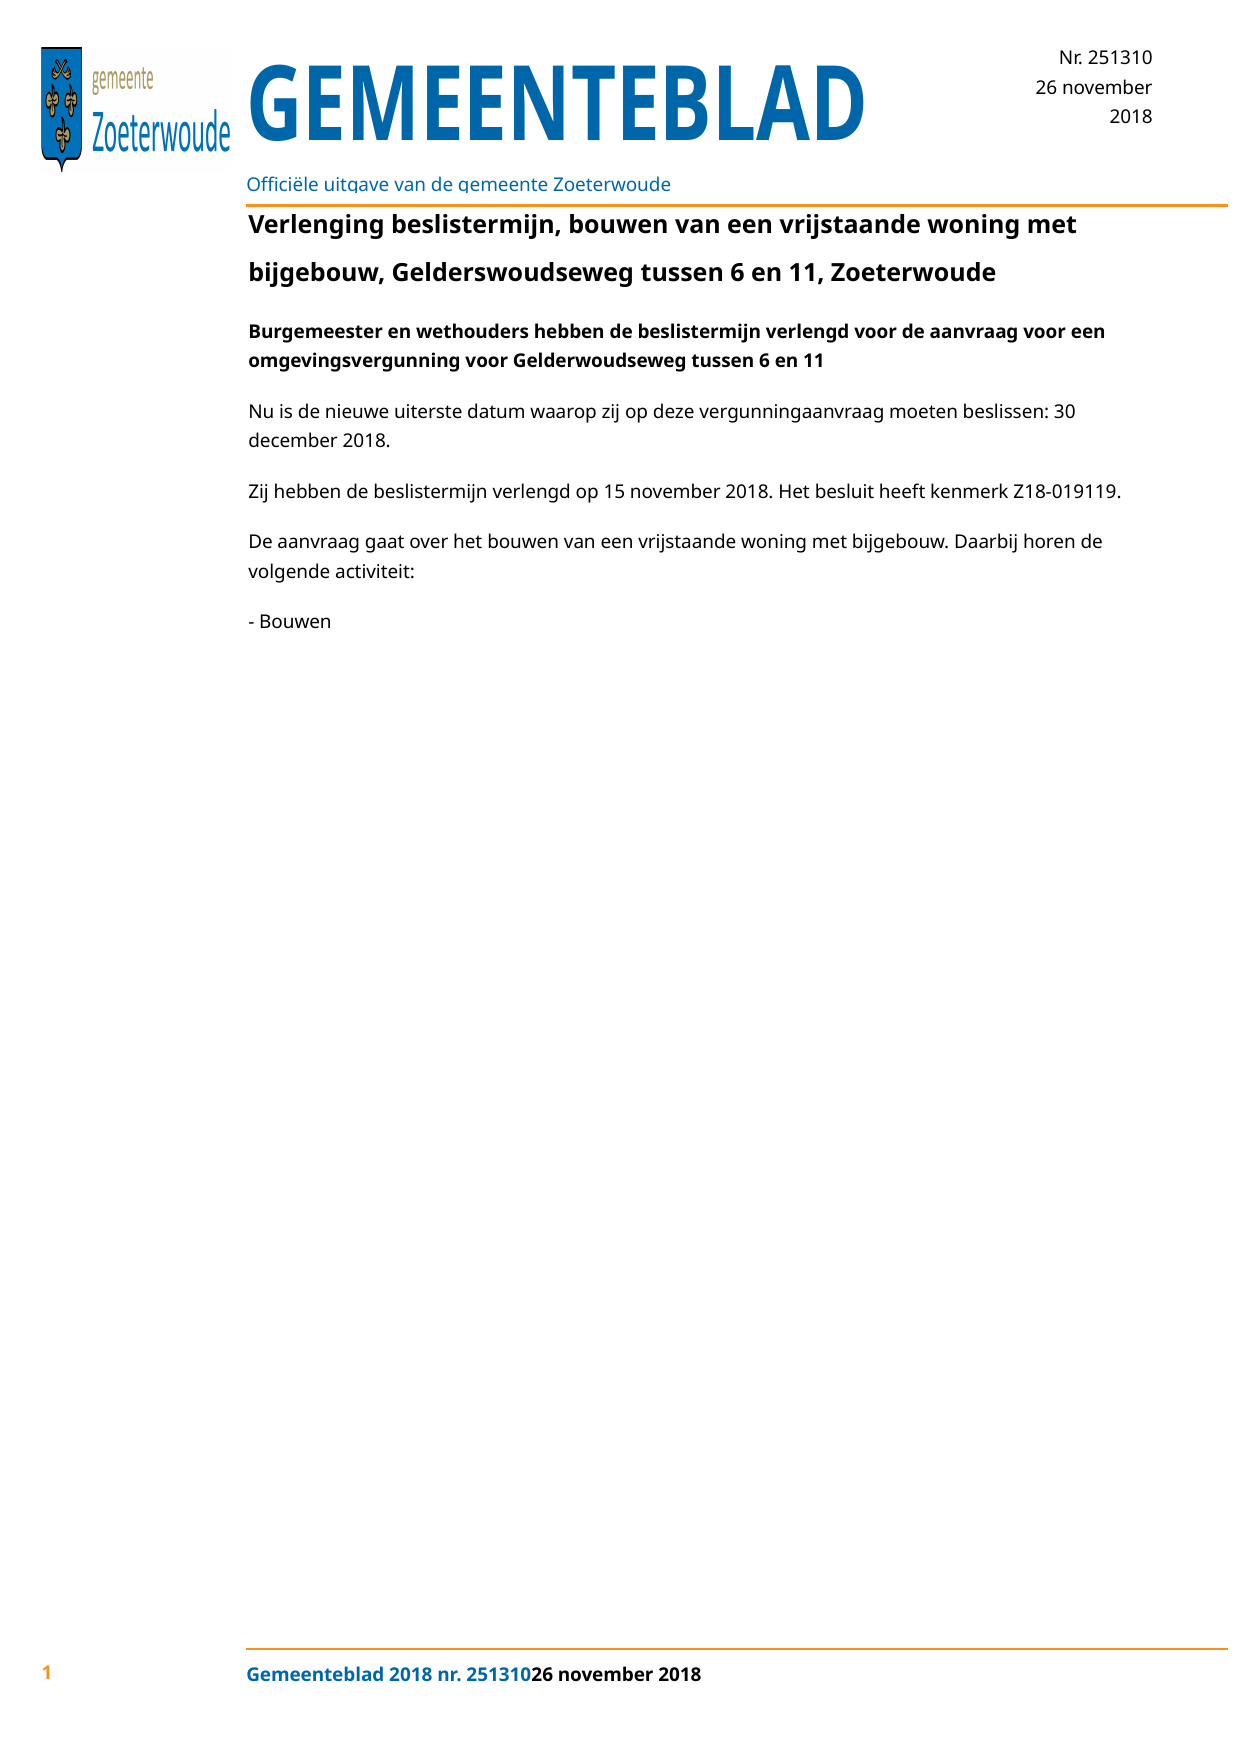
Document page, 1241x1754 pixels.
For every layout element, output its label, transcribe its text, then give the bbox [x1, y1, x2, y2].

picture [41, 47, 231, 172]
text Nu is de nieuwe uiterste datum waarop zij op deze vergunningaanvraag moeten beslissen: 30 december 2018. [248, 398, 1152, 453]
text - Bouwen [248, 608, 1152, 634]
text De aanvraag gaat over het bouwen van een vrijstaande woning met bijgebouw. Daarbij horen de volgende activiteit: [248, 528, 1152, 584]
text Zij hebben de beslistermijn verlengd op 15 november 2018. Het besluit heeft kenmerk Z18-019119. [248, 478, 1152, 504]
text Verlenging beslistermijn, bouwen van een vrijstaande woning met bijgebouw, Gelderswoudseweg tussen 6 en 11, Zoeterwoude [248, 207, 1152, 288]
text Burgemeester en wethouders hebben de beslistermijn verlengd voor de aanvraag voor een omgevingsvergunning voor Gelderwoudseweg tussen 6 en 11 [248, 318, 1152, 373]
